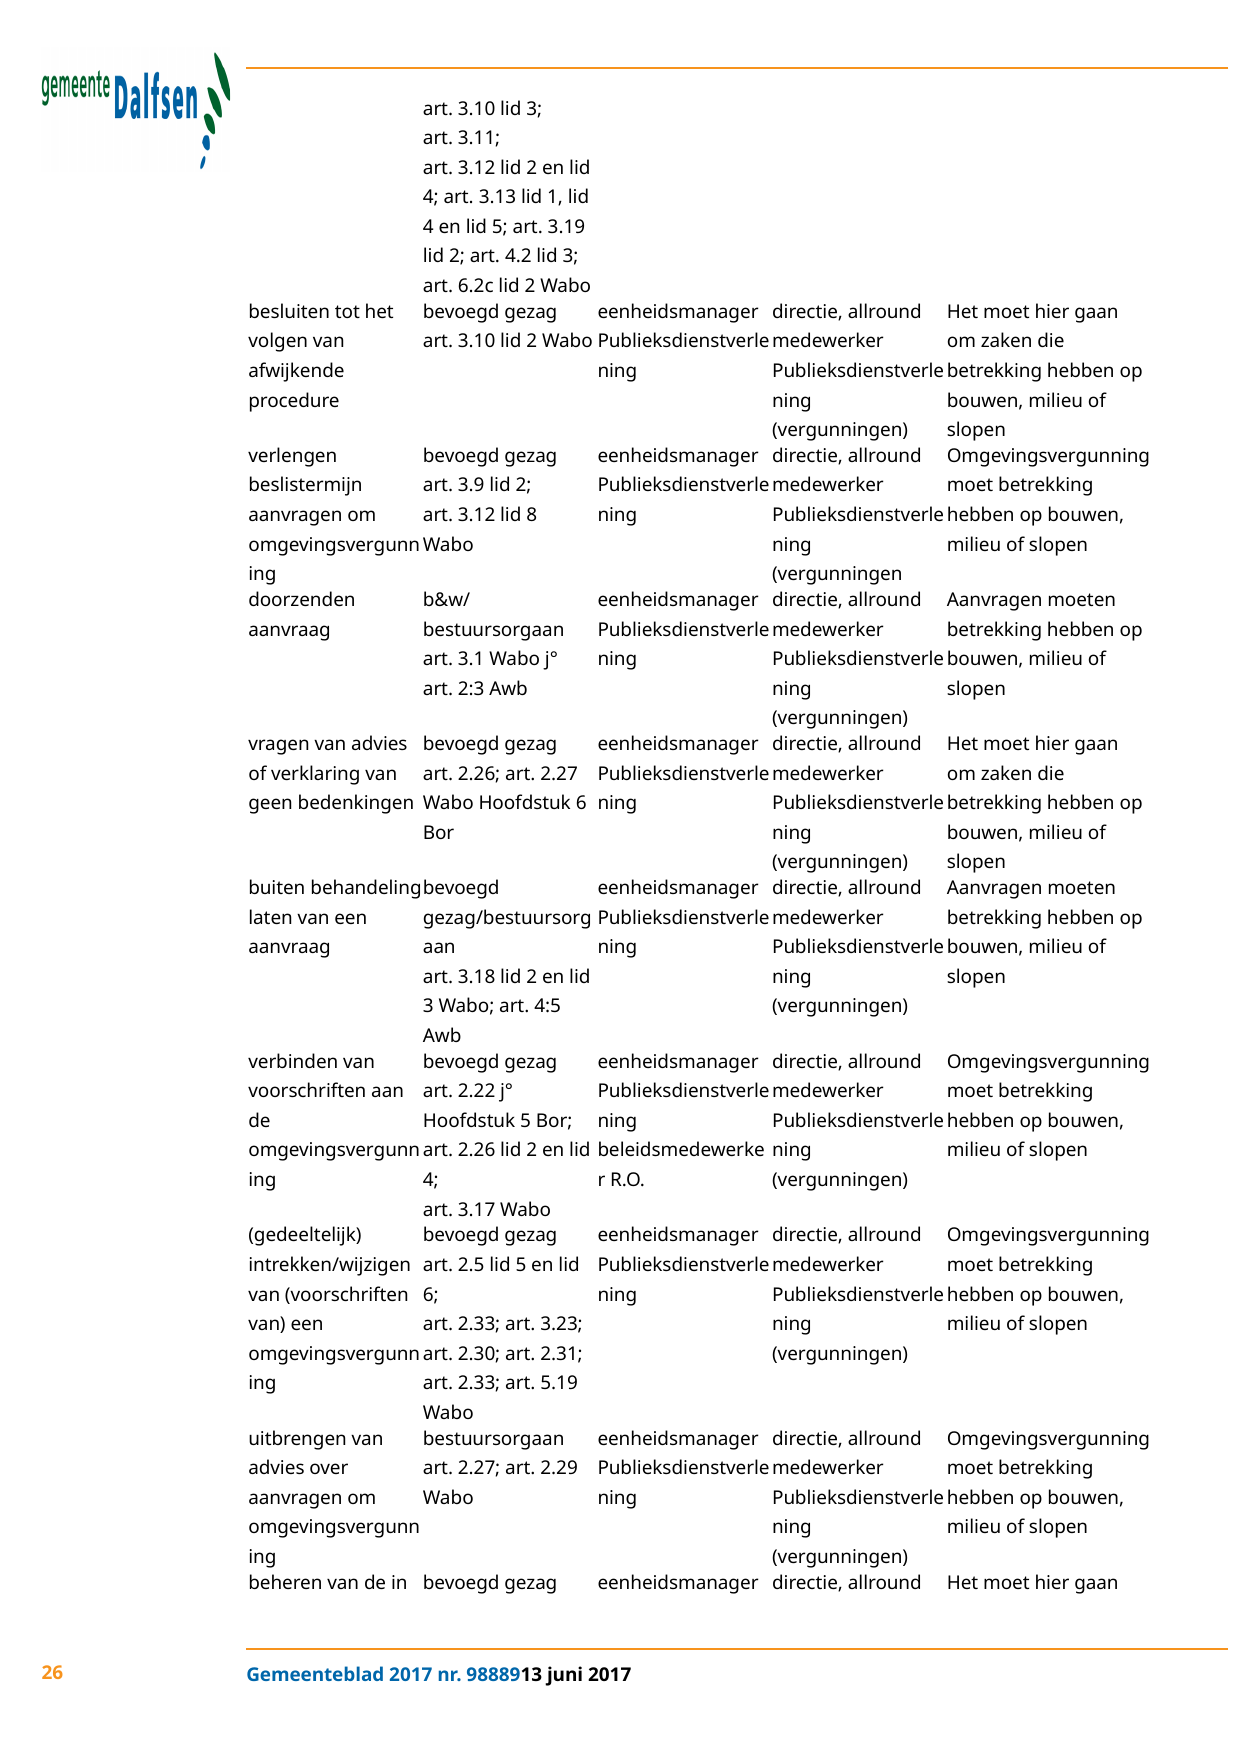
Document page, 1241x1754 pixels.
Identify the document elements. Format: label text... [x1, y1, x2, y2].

table_cell directie, allround medewerker Publieksdienstverlening (vergunningen) [772, 1425, 947, 1569]
table_cell bevoegd gezag art. 2.5 lid 5 en lid 6; art. 2.33; art. 3.23; art. 2.30; art. 2.31; art. 2.33; art. 5.19 Wabo [423, 1222, 597, 1425]
table_cell Omgevingsvergunning moet betrekking hebben op bouwen, milieu of slopen [947, 1222, 1152, 1425]
table_cell bevoegd gezag/bestuursorgaan art. 3.18 lid 2 en lid 3 Wabo; art. 4:5 Awb [423, 874, 597, 1048]
table_cell bevoegd gezag art. 2.22 j° Hoofdstuk 5 Bor; art. 2.26 lid 2 en lid 4; art. 3.17 Wabo [423, 1048, 597, 1222]
table_cell bevoegd gezag art. 3.9 lid 2; art. 3.12 lid 8 Wabo [423, 442, 597, 586]
table_cell eenheidsmanager Publieksdienstverlening beleidsmedewerker R.O. [597, 1048, 772, 1222]
table_cell directie, allround medewerker Publieksdienstverlening (vergunningen) [772, 298, 947, 442]
table_cell directie, allround medewerker Publieksdienstverlening (vergunningen) [772, 586, 947, 730]
table_cell directie, allround medewerker Publieksdienstverlening (vergunningen) [772, 874, 947, 1048]
table_cell vragen van advies of verklaring van geen bedenkingen [248, 730, 423, 874]
table_cell Omgevingsvergunning moet betrekking hebben op bouwen, milieu of slopen [947, 1425, 1152, 1569]
table_cell [772, 95, 947, 298]
table_cell beheren van de in [248, 1569, 423, 1594]
table_cell Omgevingsvergunning moet betrekking hebben op bouwen, milieu of slopen [947, 442, 1152, 586]
table_cell eenheidsmanager Publieksdienstverlening [597, 586, 772, 730]
table_cell directie, allround medewerker Publieksdienstverlening (vergunningen) [772, 730, 947, 874]
table_cell Aanvragen moeten betrekking hebben op bouwen, milieu of slopen [947, 586, 1152, 730]
table_cell Het moet hier gaan [947, 1569, 1152, 1594]
table_cell directie, allround medewerker Publieksdienstverlening (vergunningen) [772, 1048, 947, 1222]
table_cell b&w/bestuursorgaan art. 3.1 Wabo j° art. 2:3 Awb [423, 586, 597, 730]
table_cell directie, allround medewerker Publieksdienstverlening (vergunningen) [772, 1222, 947, 1425]
table_cell bevoegd gezag [423, 1569, 597, 1594]
table_cell besluiten tot het volgen van afwijkende procedure [248, 298, 423, 442]
picture [41, 47, 231, 172]
table_cell uitbrengen van advies over aanvragen om omgevingsvergunning [248, 1425, 423, 1569]
table_cell [248, 95, 423, 298]
table_cell eenheidsmanager Publieksdienstverlening [597, 298, 772, 442]
table_cell [947, 95, 1152, 298]
table_cell directie, allround [772, 1569, 947, 1594]
table_cell bevoegd gezag art. 3.10 lid 2 Wabo [423, 298, 597, 442]
table_cell bevoegd gezag art. 2.26; art. 2.27 Wabo Hoofdstuk 6 Bor [423, 730, 597, 874]
table_cell Aanvragen moeten betrekking hebben op bouwen, milieu of slopen [947, 874, 1152, 1048]
table_cell Het moet hier gaan om zaken die betrekking hebben op bouwen, milieu of slopen [947, 730, 1152, 874]
table_cell Het moet hier gaan om zaken die betrekking hebben op bouwen, milieu of slopen [947, 298, 1152, 442]
table_cell Omgevingsvergunning moet betrekking hebben op bouwen, milieu of slopen [947, 1048, 1152, 1222]
table_cell [597, 95, 772, 298]
table_cell eenheidsmanager Publieksdienstverlening [597, 1222, 772, 1425]
table_cell directie, allround medewerker Publieksdienstverlening (vergunningen [772, 442, 947, 586]
table_cell eenheidsmanager Publieksdienstverlening [597, 874, 772, 1048]
table_cell verlengen beslistermijn aanvragen om omgevingsvergunning [248, 442, 423, 586]
table_cell (gedeeltelijk) intrekken/wijzigen van (voorschriften van) een omgevingsvergunning [248, 1222, 423, 1425]
table_cell eenheidsmanager Publieksdienstverlening [597, 1425, 772, 1569]
table_cell bestuursorgaan art. 2.27; art. 2.29 Wabo [423, 1425, 597, 1569]
table_cell doorzenden aanvraag [248, 586, 423, 730]
table_cell eenheidsmanager [597, 1569, 772, 1594]
table_cell verbinden van voorschriften aan de omgevingsvergunning [248, 1048, 423, 1222]
table_cell eenheidsmanager Publieksdienstverlening [597, 442, 772, 586]
table_cell eenheidsmanager Publieksdienstverlening [597, 730, 772, 874]
table_cell art. 3.10 lid 3; art. 3.11; art. 3.12 lid 2 en lid 4; art. 3.13 lid 1, lid 4 en lid 5; art. 3.19 lid 2; art. 4.2 lid 3; art. 6.2c lid 2 Wabo [423, 95, 597, 298]
table_cell buiten behandeling laten van een aanvraag [248, 874, 423, 1048]
